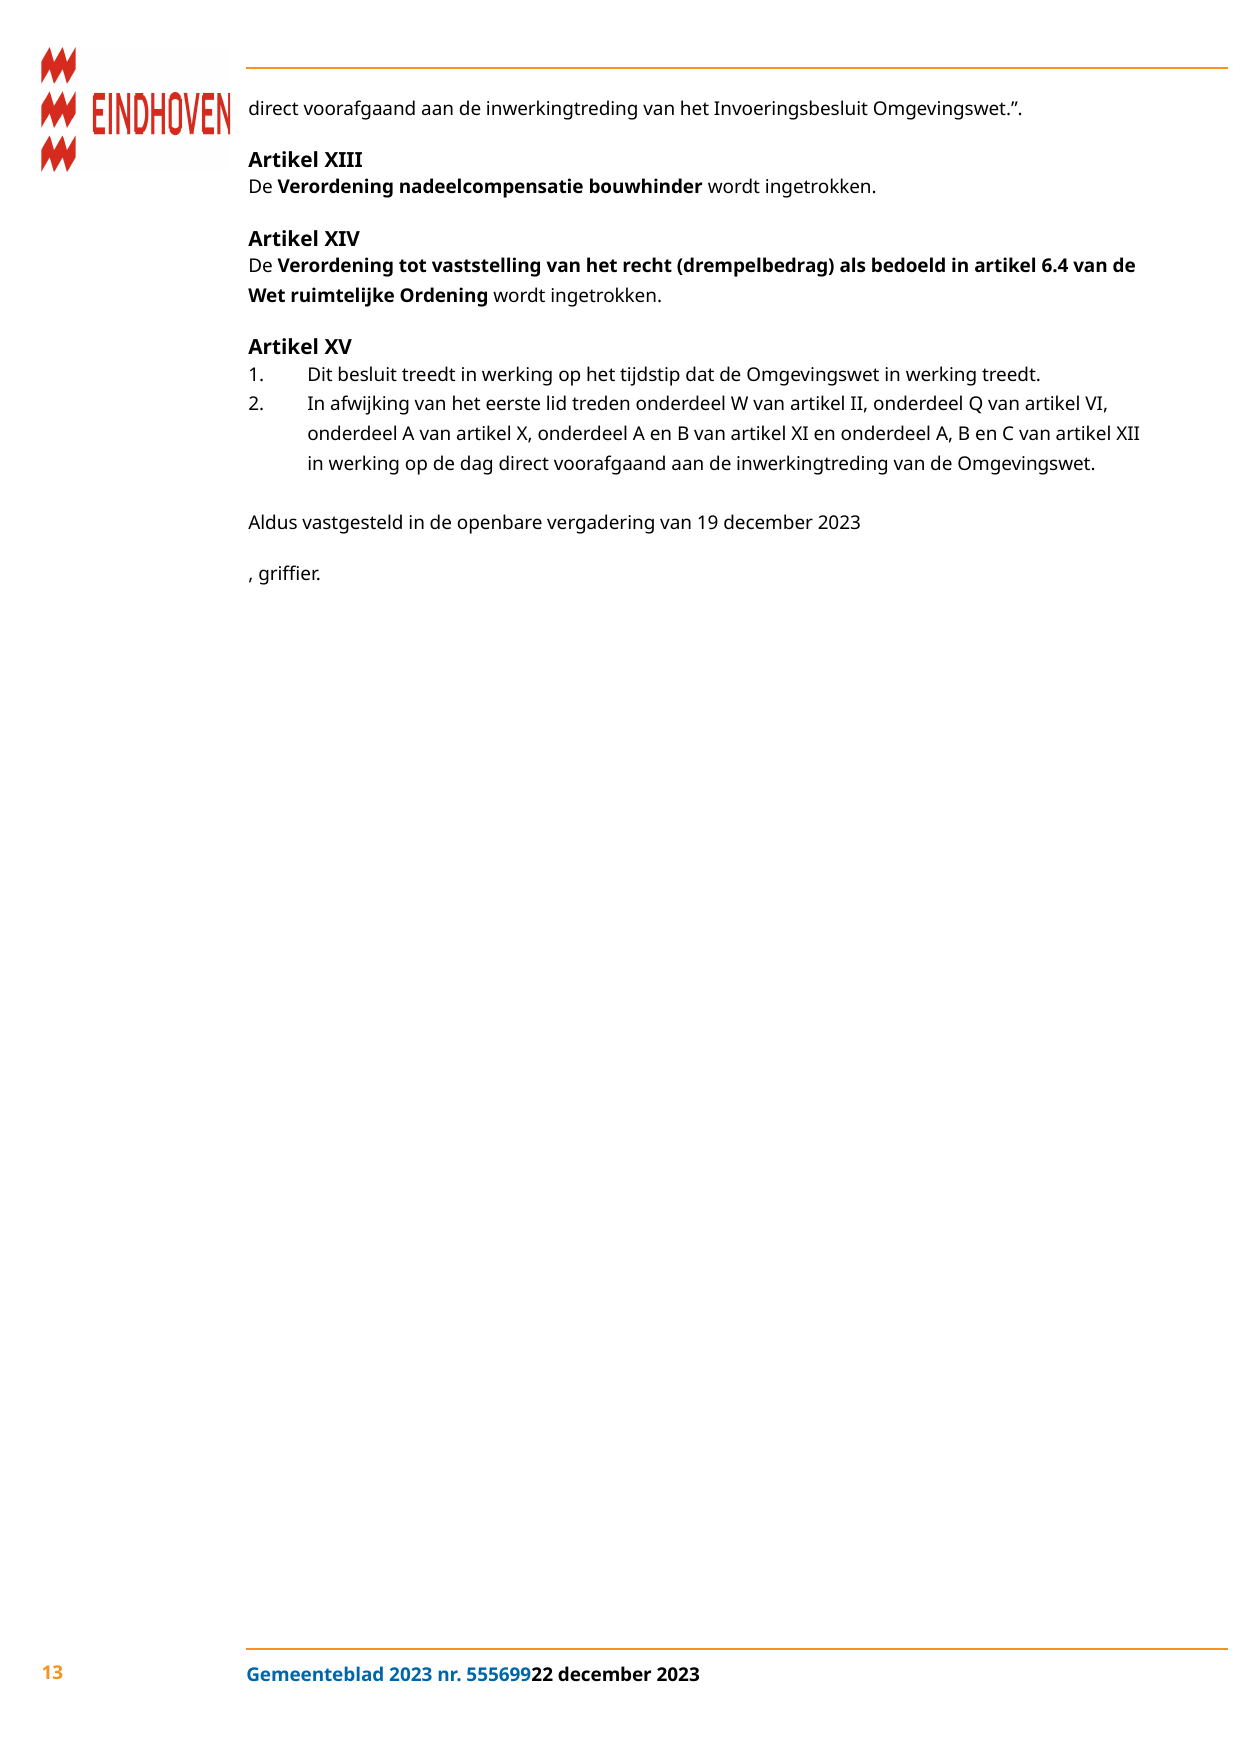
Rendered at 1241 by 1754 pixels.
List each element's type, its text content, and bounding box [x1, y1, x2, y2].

text De Verordening tot vaststelling van het recht (drempelbedrag) als bedoeld in artikel 6.4 van de Wet ruimtelijke Ordening wordt ingetrokken. [248, 252, 1152, 308]
list In afwijking van het eerste lid treden onderdeel W van artikel II, onderdeel Q van artikel VI, onderdeel A van artikel X, onderdeel A en B van artikel XI en onderdeel A, B en C van artikel XII in werking op de dag direct voorafgaand aan de inwerkingtreding van de Omgevingswet. [248, 391, 1152, 475]
text De Verordening nadeelcompensatie bouwhinder wordt ingetrokken. [248, 174, 1152, 199]
text direct voorafgaand aan de inwerkingtreding van het Invoeringsbesluit Omgevingswet.”. [248, 95, 1152, 121]
text , griffier. [248, 560, 1152, 586]
text Aldus vastgesteld in de openbare vergadering van 19 december 2023 [248, 509, 1152, 534]
list Dit besluit treedt in werking op het tijdstip dat de Omgevingswet in werking treedt. [248, 361, 1152, 387]
text Artikel XIV [248, 224, 1152, 252]
picture [41, 47, 231, 172]
text Artikel XIII [248, 145, 1152, 174]
text Artikel XV [248, 332, 1152, 361]
